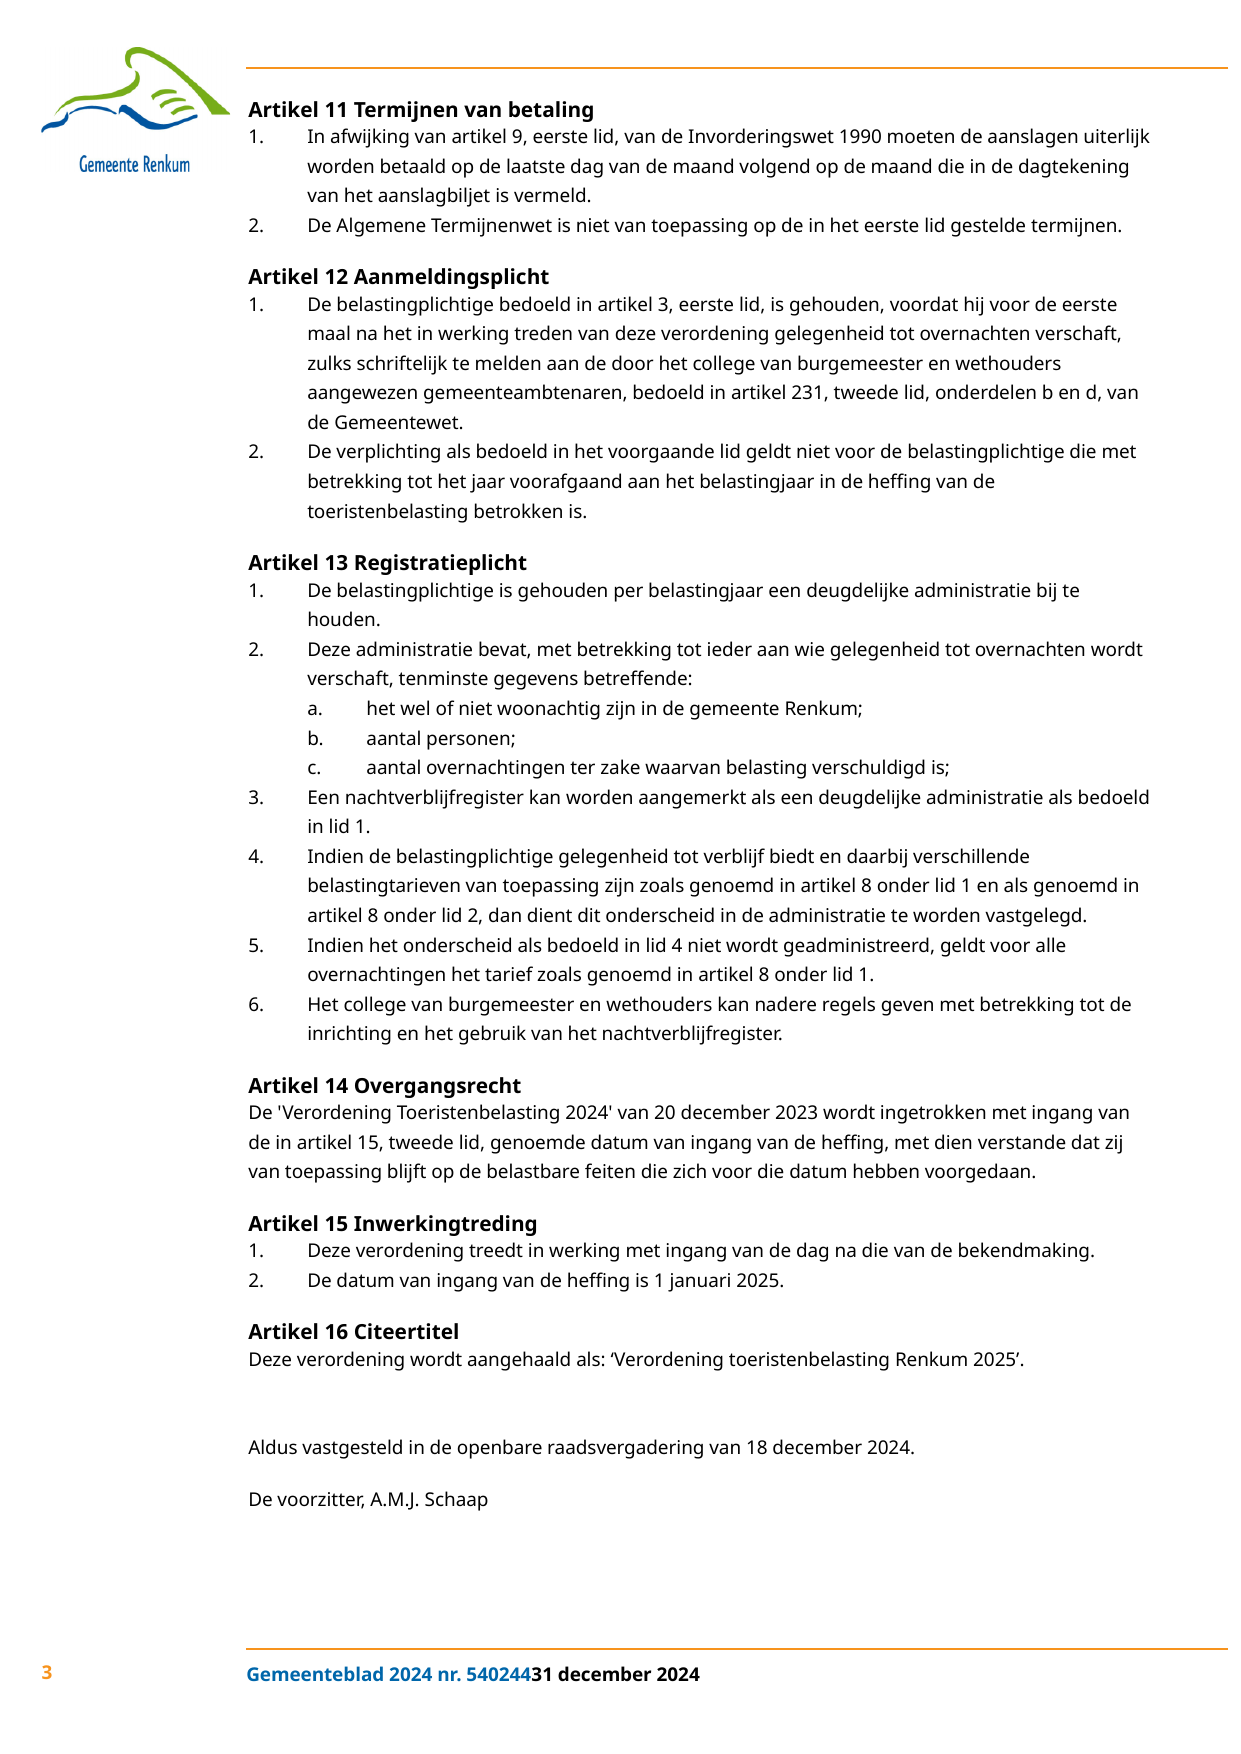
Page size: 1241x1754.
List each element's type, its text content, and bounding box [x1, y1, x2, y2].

text Artikel 16 Citeertitel [248, 1317, 1152, 1346]
text De voorzitter, A.M.J. Schaap [248, 1486, 1152, 1512]
list Deze verordening treedt in werking met ingang van de dag na die van de bekendmaking. [248, 1237, 1152, 1263]
list Een nachtverblijfregister kan worden aangemerkt als een deugdelijke administratie als bedoeld in lid 1. [248, 784, 1152, 839]
list De Algemene Termijnenwet is niet van toepassing op de in het eerste lid gestelde termijnen. [248, 212, 1152, 238]
text Artikel 15 Inwerkingtreding [248, 1209, 1152, 1237]
list Indien de belastingplichtige gelegenheid tot verblijf biedt en daarbij verschillende belastingtarieven van toepassing zijn zoals genoemd in artikel 8 onder lid 1 en als genoemd in artikel 8 onder lid 2, dan dient dit onderscheid in de administratie te worden vastgelegd. [248, 843, 1152, 928]
list aantal personen; [307, 725, 1152, 750]
list De verplichting als bedoeld in het voorgaande lid geldt niet voor de belastingplichtige die met betrekking tot het jaar voorafgaand aan het belastingjaar in de heffing van de toeristenbelasting betrokken is. [248, 439, 1152, 524]
list De belastingplichtige bedoeld in artikel 3, eerste lid, is gehouden, voordat hij voor de eerste maal na het in werking treden van deze verordening gelegenheid tot overnachten verschaft, zulks schriftelijk te melden aan de door het college van burgemeester en wethouders aangewezen gemeenteambtenaren, bedoeld in artikel 231, tweede lid, onderdelen b en d, van de Gemeentewet. [248, 291, 1152, 435]
text Artikel 14 Overgangsrecht [248, 1071, 1152, 1099]
list het wel of niet woonachtig zijn in de gemeente Renkum; [307, 695, 1152, 721]
text Artikel 13 Registratieplicht [248, 548, 1152, 577]
list Indien het onderscheid als bedoeld in lid 4 niet wordt geadministreerd, geldt voor alle overnachtingen het tarief zoals genoemd in artikel 8 onder lid 1. [248, 932, 1152, 987]
list Deze administratie bevat, met betrekking tot ieder aan wie gelegenheid tot overnachten wordt verschaft, tenminste gegevens betreffende: [248, 636, 1152, 691]
list De belastingplichtige is gehouden per belastingjaar een deugdelijke administratie bij te houden. [248, 577, 1152, 632]
text De 'Verordening Toeristenbelasting 2024' van 20 december 2023 wordt ingetrokken met ingang van de in artikel 15, tweede lid, genoemde datum van ingang van de heffing, met dien verstande dat zij van toepassing blijft op de belastbare feiten die zich voor die datum hebben voorgedaan. [248, 1099, 1152, 1184]
picture [41, 47, 231, 172]
list Het college van burgemeester en wethouders kan nadere regels geven met betrekking tot de inrichting en het gebruik van het nachtverblijfregister. [248, 991, 1152, 1046]
list In afwijking van artikel 9, eerste lid, van de Invorderingswet 1990 moeten de aanslagen uiterlijk worden betaald op de laatste dag van de maand volgend op de maand die in de dagtekening van het aanslagbiljet is vermeld. [248, 123, 1152, 208]
list aantal overnachtingen ter zake waarvan belasting verschuldigd is; [307, 754, 1152, 780]
list De datum van ingang van de heffing is 1 januari 2025. [248, 1267, 1152, 1293]
text Artikel 12 Aanmeldingsplicht [248, 262, 1152, 291]
text Aldus vastgesteld in de openbare raadsvergadering van 18 december 2024. [248, 1434, 1152, 1460]
text Deze verordening wordt aangehaald als: ‘Verordening toeristenbelasting Renkum 2025’. [248, 1346, 1152, 1372]
text Artikel 11 Termijnen van betaling [248, 95, 1152, 123]
